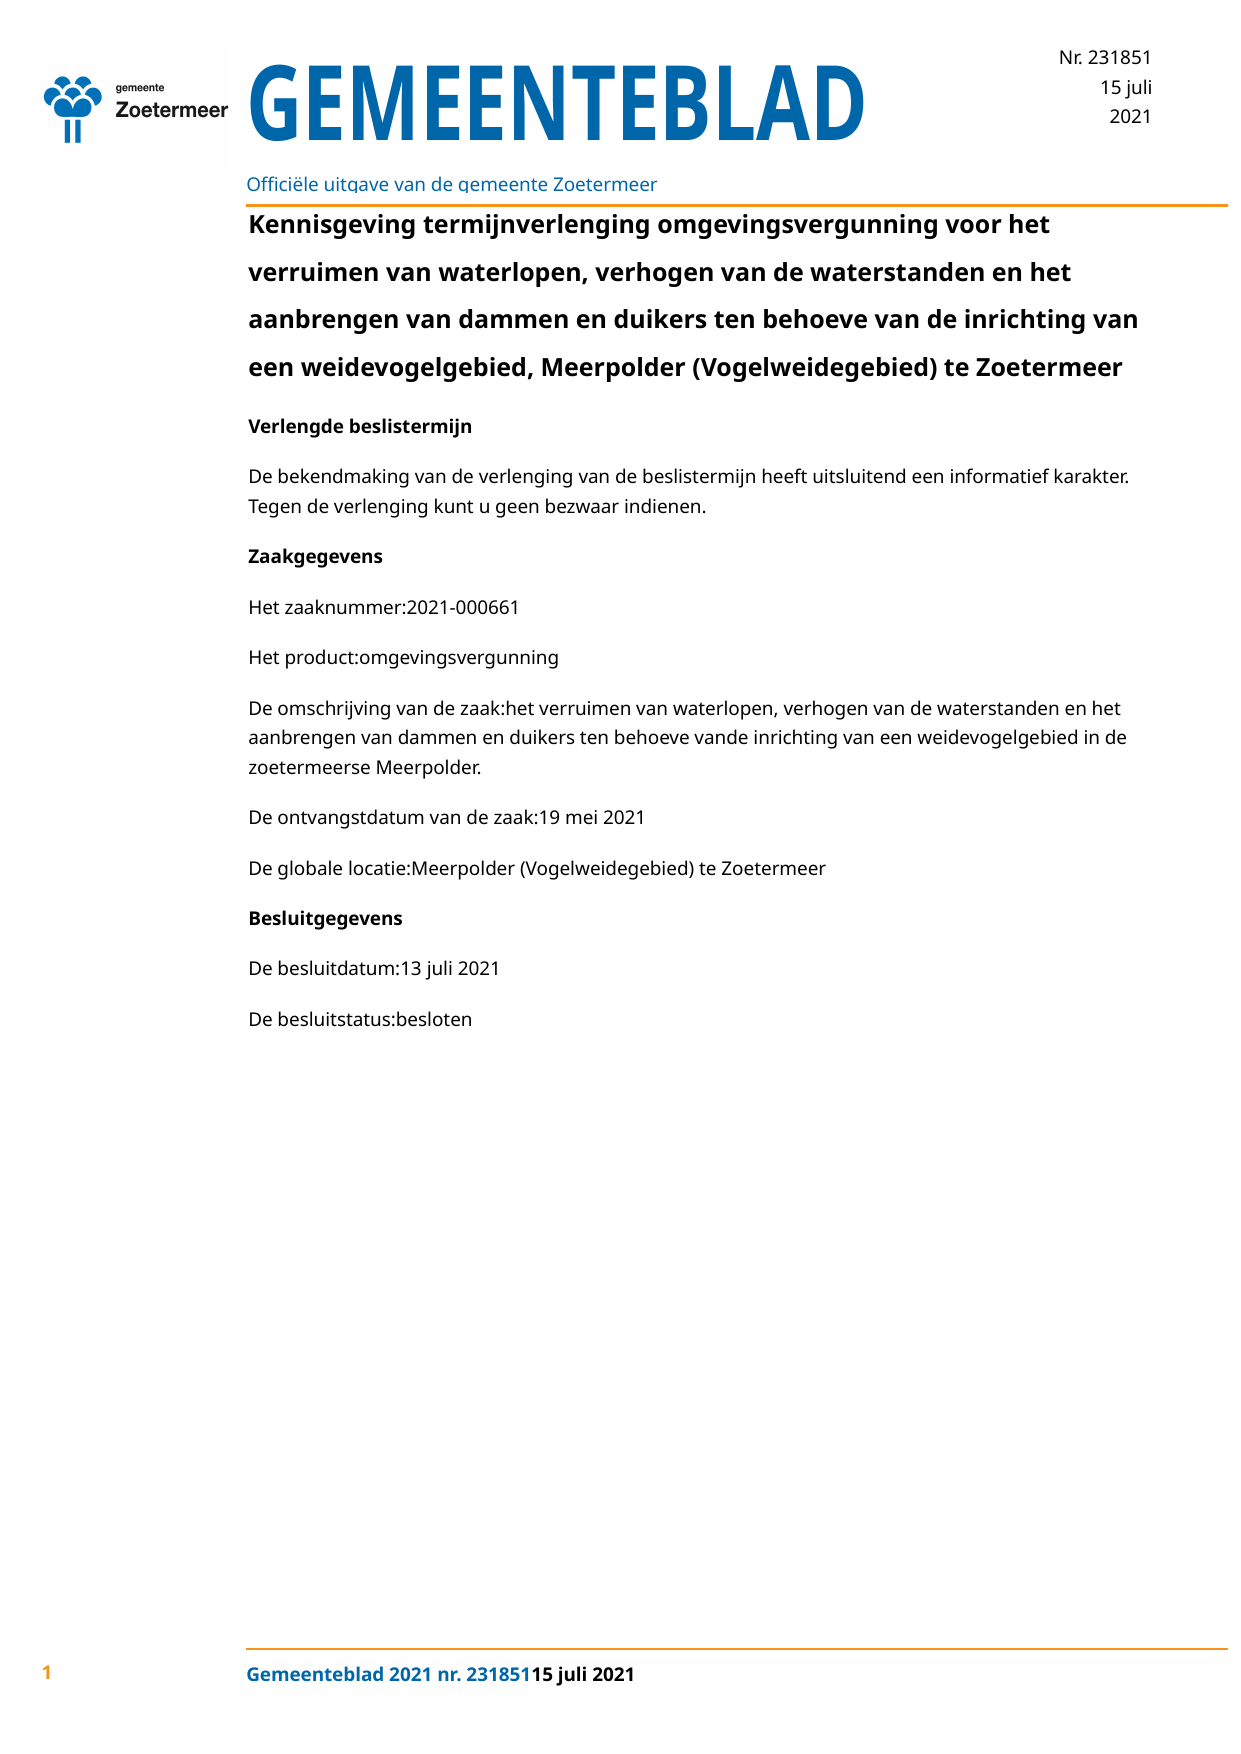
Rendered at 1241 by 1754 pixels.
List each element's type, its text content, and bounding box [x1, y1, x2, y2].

text De omschrijving van de zaak:het verruimen van waterlopen, verhogen van de waterstanden en het aanbrengen van dammen en duikers ten behoeve vande inrichting van een weidevogelgebied in de zoetermeerse Meerpolder. [248, 695, 1152, 780]
text Kennisgeving termijnverlenging omgevingsvergunning voor het verruimen van waterlopen, verhogen van de waterstanden en het aanbrengen van dammen en duikers ten behoeve van de inrichting van een weidevogelgebied, Meerpolder (Vogelweidegebied) te Zoetermeer [248, 207, 1152, 384]
text De bekendmaking van de verlenging van de beslistermijn heeft uitsluitend een informatief karakter. Tegen de verlenging kunt u geen bezwaar indienen. [248, 463, 1152, 519]
picture [41, 47, 231, 172]
text Besluitgegevens [248, 905, 1152, 931]
text De besluitstatus:besloten [248, 1006, 1152, 1032]
text Verlengde beslistermijn [248, 413, 1152, 439]
text Het zaaknummer:2021-000661 [248, 594, 1152, 620]
text De ontvangstdatum van de zaak:19 mei 2021 [248, 804, 1152, 830]
text Zaakgegevens [248, 543, 1152, 569]
text De globale locatie:Meerpolder (Vogelweidegebied) te Zoetermeer [248, 855, 1152, 881]
text Het product:omgevingsvergunning [248, 644, 1152, 670]
text De besluitdatum:13 juli 2021 [248, 956, 1152, 981]
